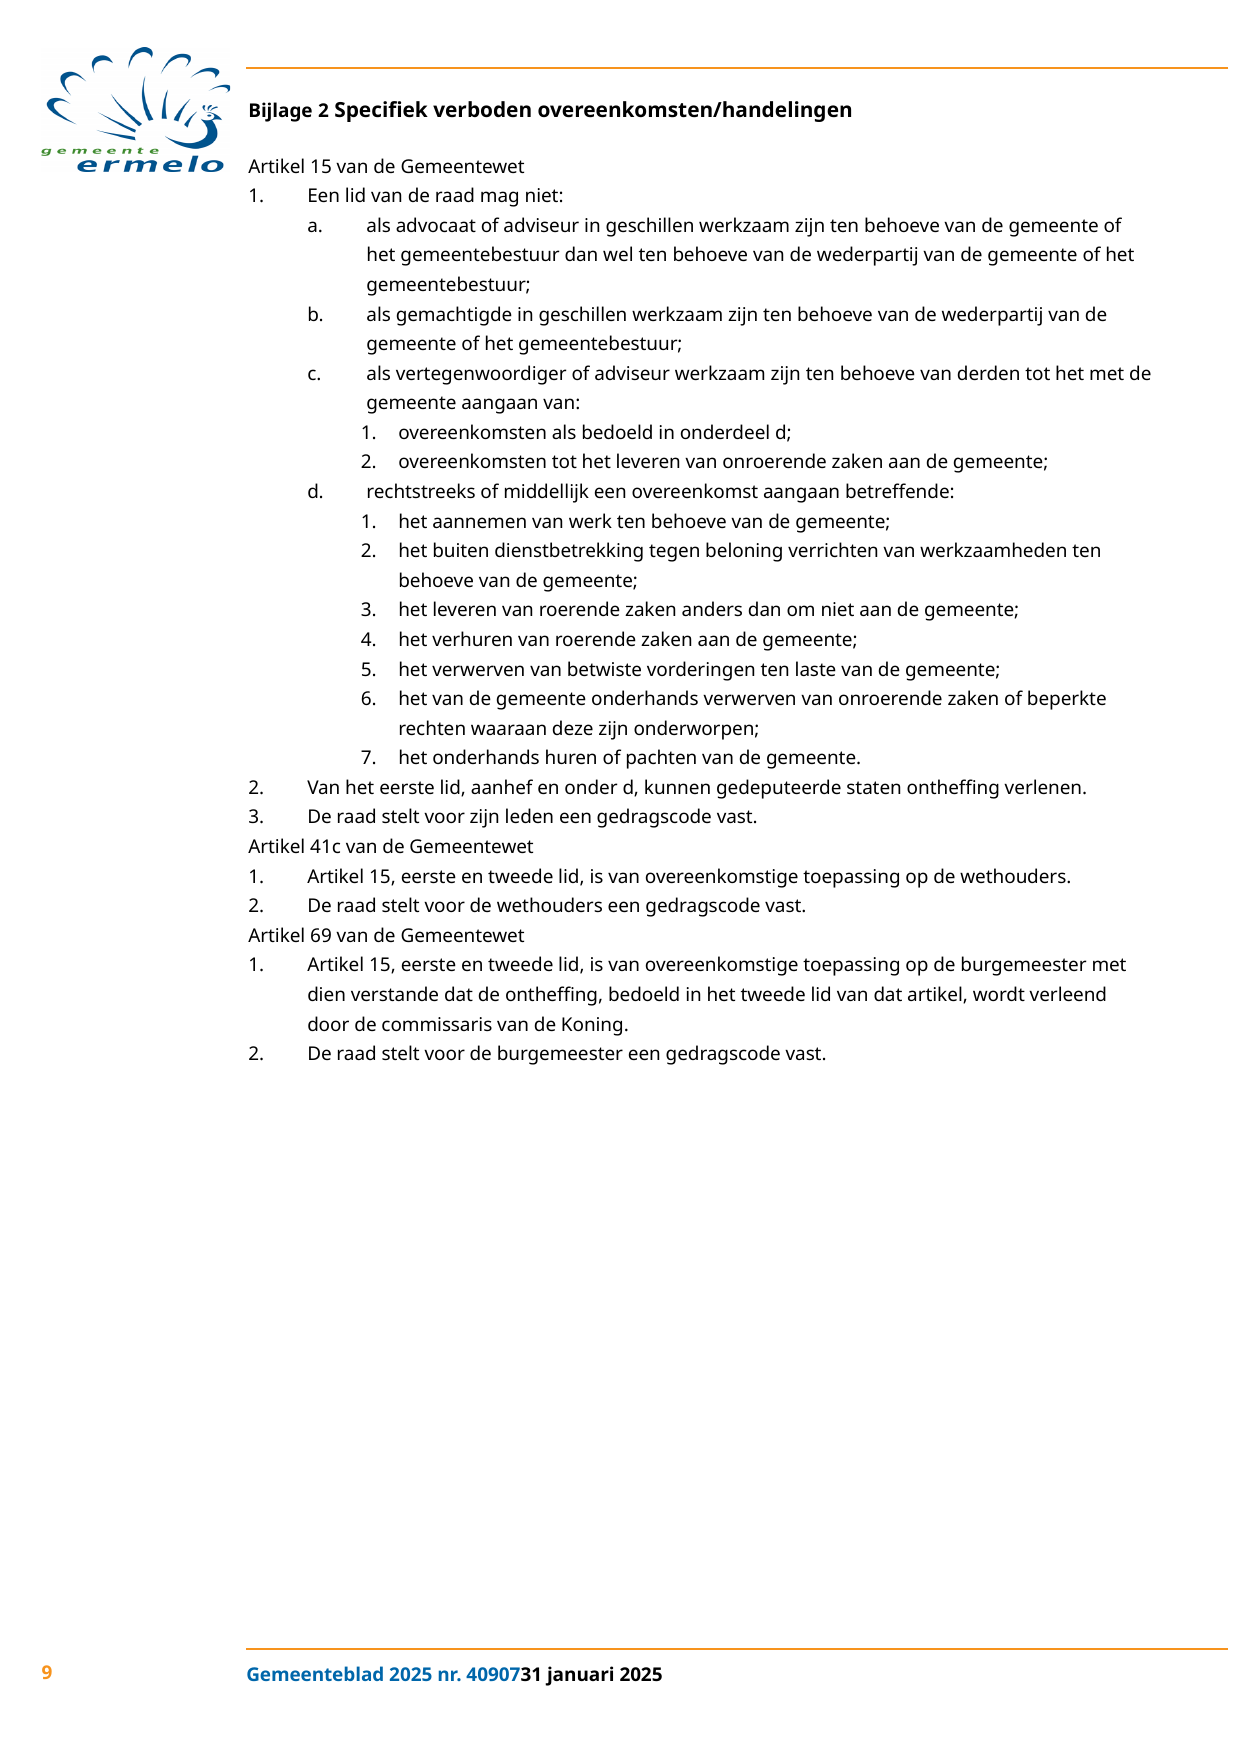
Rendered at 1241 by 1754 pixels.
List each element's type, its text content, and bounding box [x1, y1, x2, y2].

list Artikel 15, eerste en tweede lid, is van overeenkomstige toepassing op de burgemeester met dien verstande dat de ontheffing, bedoeld in het tweede lid van dat artikel, wordt verleend door de commissaris van de Koning. [248, 952, 1152, 1037]
text Artikel 69 van de Gemeentewet [248, 922, 1152, 948]
list De raad stelt voor de burgemeester een gedragscode vast. [248, 1040, 1152, 1066]
list Artikel 15, eerste en tweede lid, is van overeenkomstige toepassing op de wethouders. [248, 863, 1152, 889]
text Artikel 41c van de Gemeentewet [248, 833, 1152, 859]
picture [41, 47, 231, 172]
text Artikel 15 van de Gemeentewet [248, 153, 1152, 179]
list als vertegenwoordiger of adviseur werkzaam zijn ten behoeve van derden tot het met de gemeente aangaan van: [307, 360, 1152, 415]
list het van de gemeente onderhands verwerven van onroerende zaken of beperkte rechten waaraan deze zijn onderworpen; [361, 685, 1152, 741]
list De raad stelt voor de wethouders een gedragscode vast. [248, 892, 1152, 918]
list overeenkomsten tot het leveren van onroerende zaken aan de gemeente; [361, 449, 1152, 474]
list het verwerven van betwiste vorderingen ten laste van de gemeente; [361, 656, 1152, 682]
list als advocaat of adviseur in geschillen werkzaam zijn ten behoeve van de gemeente of het gemeentebestuur dan wel ten behoeve van de wederpartij van de gemeente of het gemeentebestuur; [307, 212, 1152, 297]
list als gemachtigde in geschillen werkzaam zijn ten behoeve van de wederpartij van de gemeente of het gemeentebestuur; [307, 301, 1152, 356]
list het verhuren van roerende zaken aan de gemeente; [361, 626, 1152, 652]
text Bijlage 2 Specifiek verboden overeenkomsten/handelingen [248, 95, 1152, 123]
list het onderhands huren of pachten van de gemeente. [361, 744, 1152, 770]
list het aannemen van werk ten behoeve van de gemeente; [361, 508, 1152, 534]
list Een lid van de raad mag niet: [248, 182, 1152, 208]
list overeenkomsten als bedoeld in onderdeel d; [361, 419, 1152, 445]
list Van het eerste lid, aanhef en onder d, kunnen gedeputeerde staten ontheffing verlenen. [248, 774, 1152, 800]
list het leveren van roerende zaken anders dan om niet aan de gemeente; [361, 597, 1152, 622]
list De raad stelt voor zijn leden een gedragscode vast. [248, 804, 1152, 829]
list het buiten dienstbetrekking tegen beloning verrichten van werkzaamheden ten behoeve van de gemeente; [361, 537, 1152, 593]
list rechtstreeks of middellijk een overeenkomst aangaan betreffende: [307, 478, 1152, 504]
